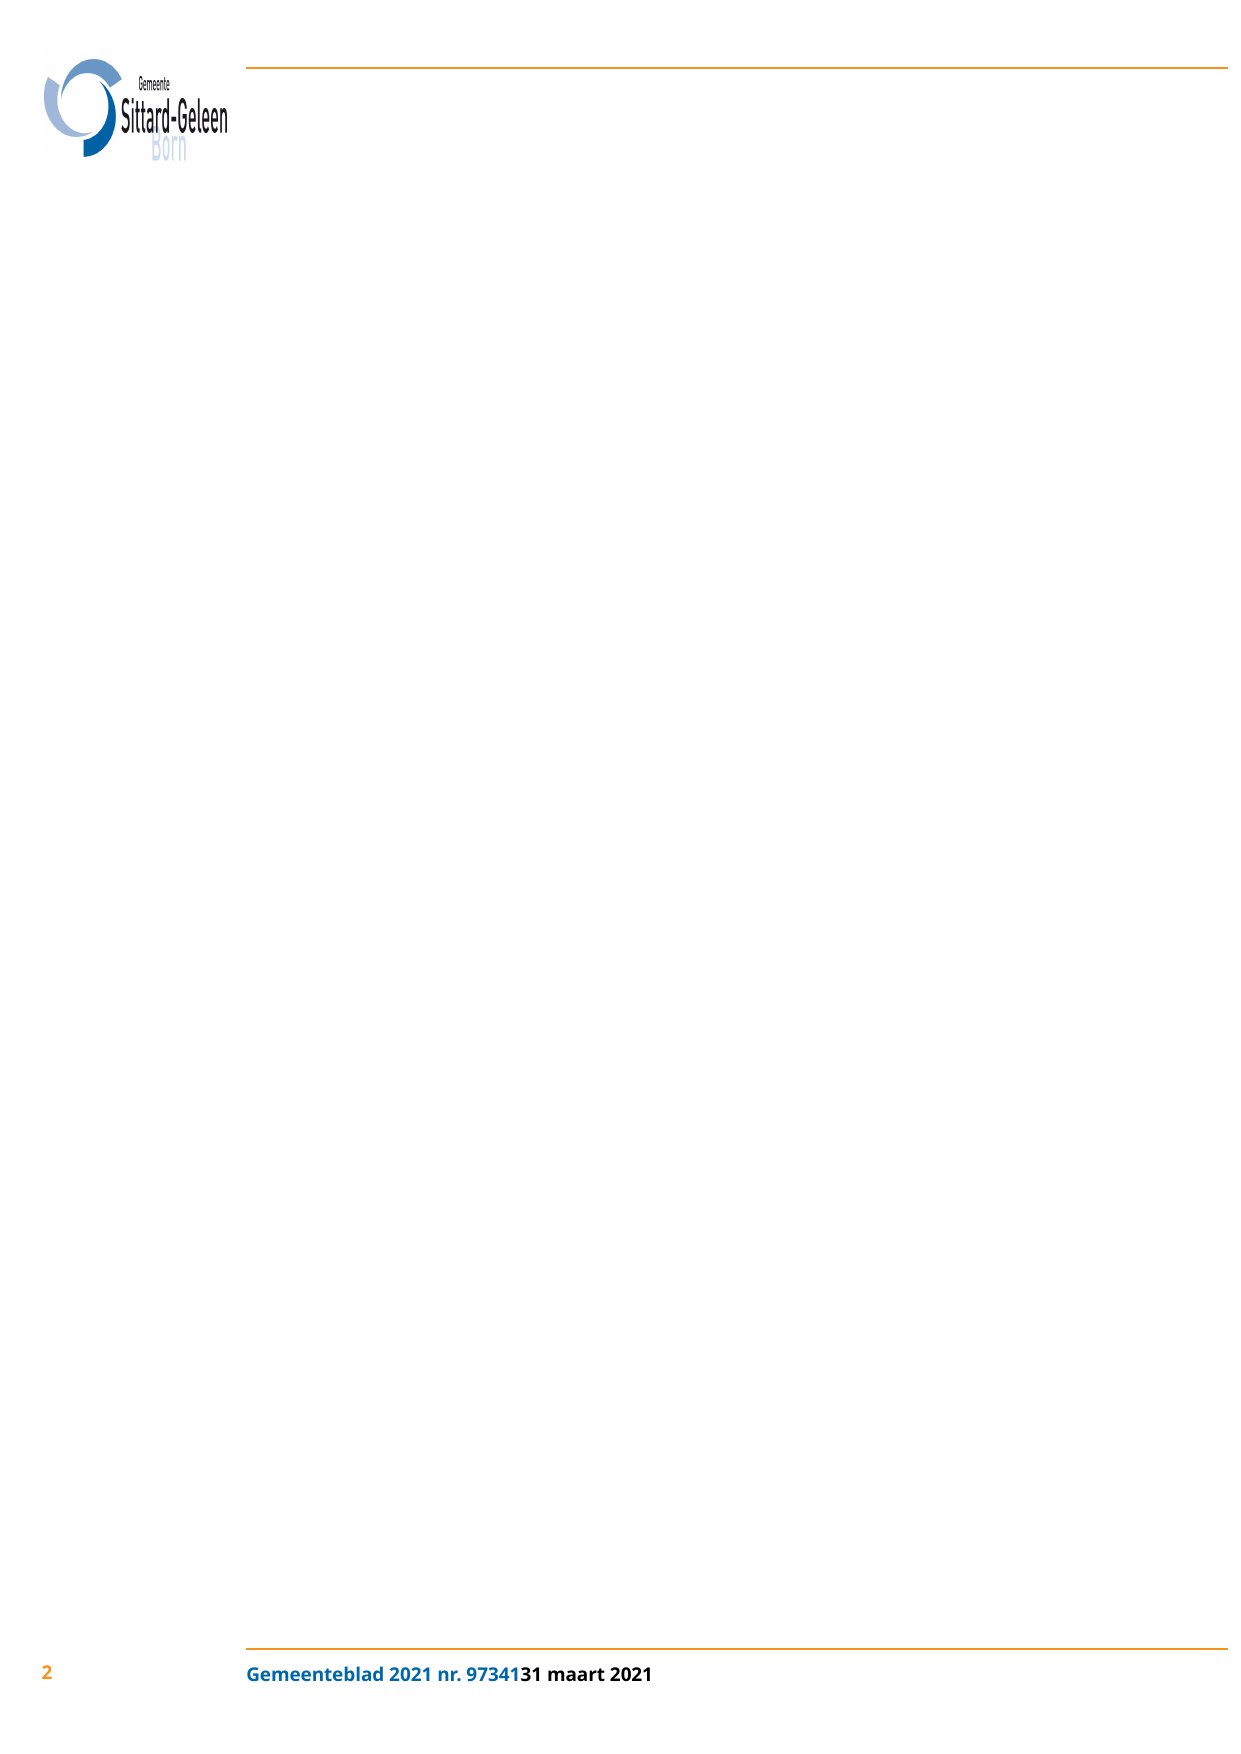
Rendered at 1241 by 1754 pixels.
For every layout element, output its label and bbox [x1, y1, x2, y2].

picture [41, 47, 231, 172]
